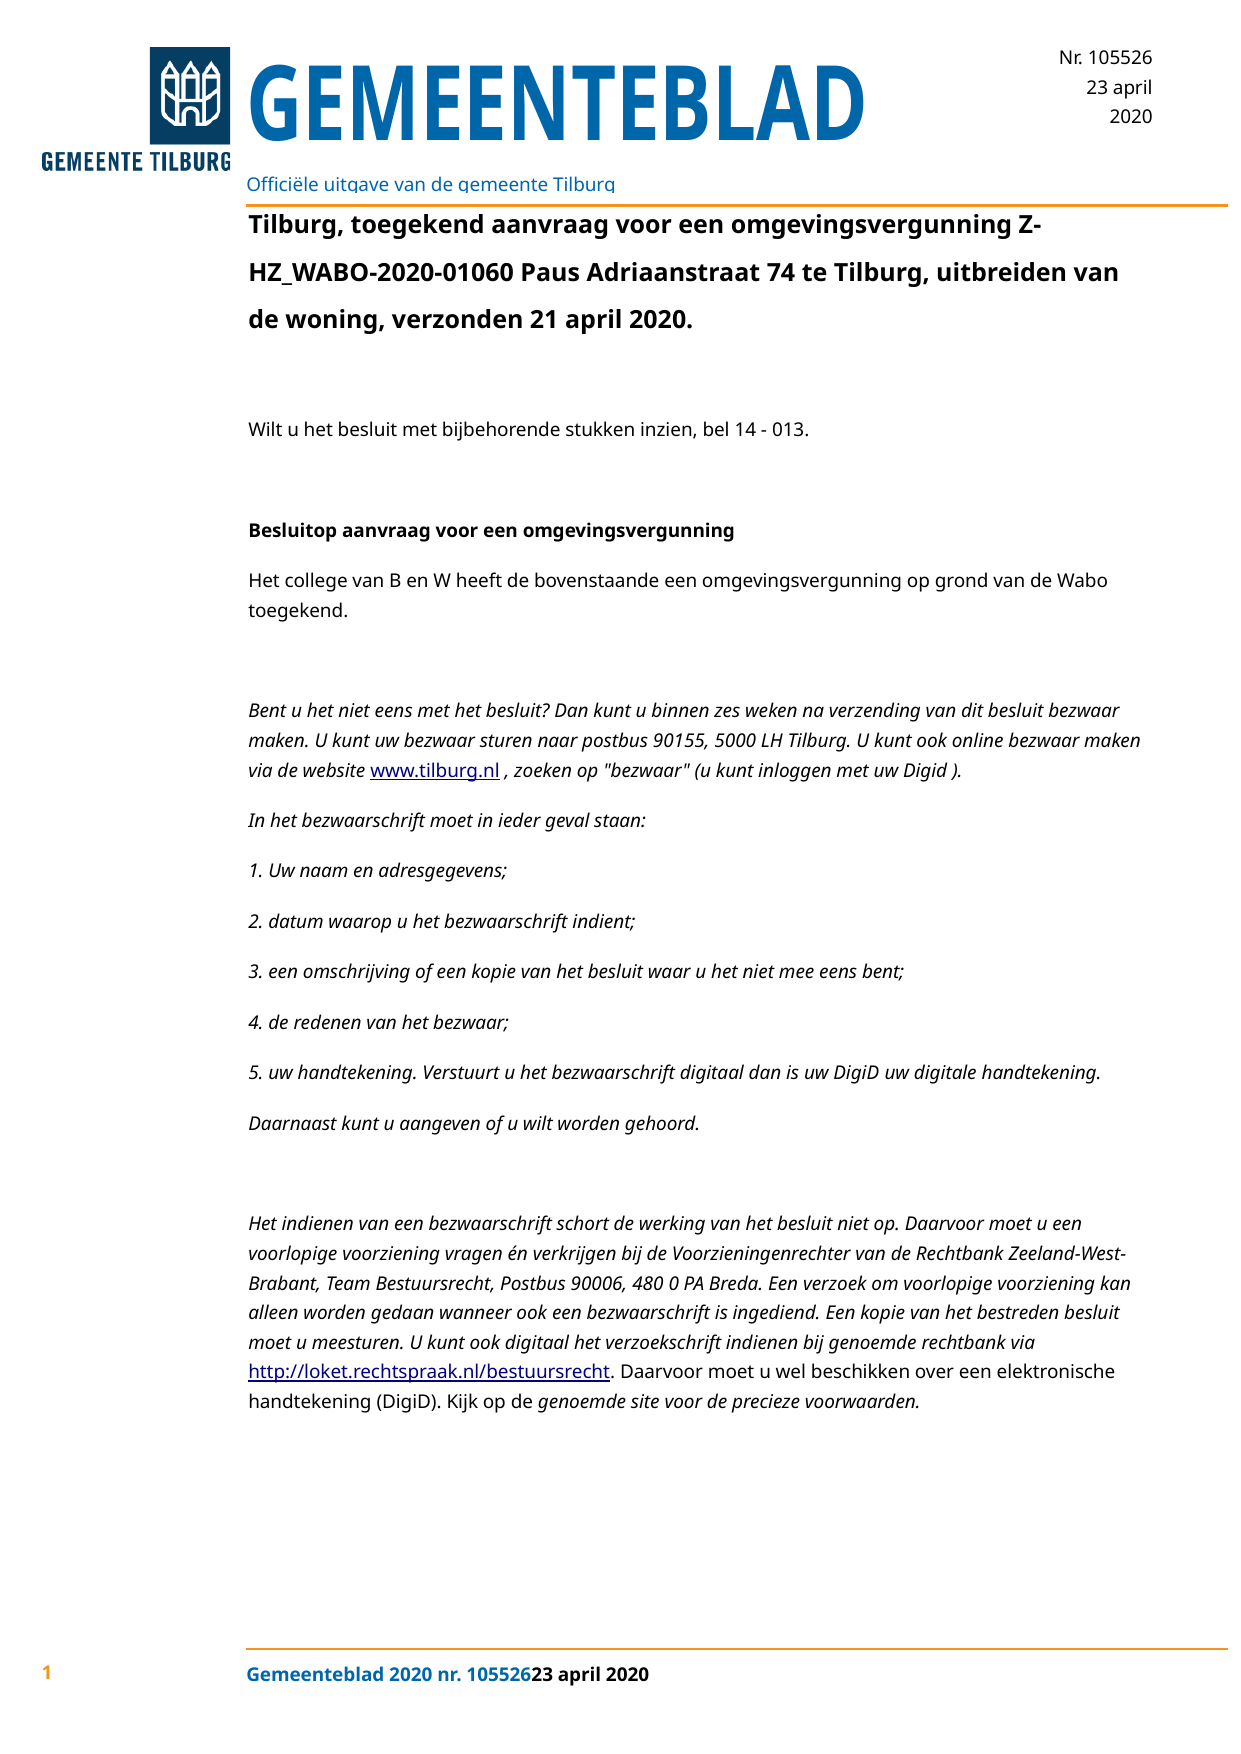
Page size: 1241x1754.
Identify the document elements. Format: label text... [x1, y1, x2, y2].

text 5. uw handtekening. Verstuurt u het bezwaarschrift digitaal dan is uw DigiD uw digitale handtekening. [248, 1059, 1152, 1085]
text Bent u het niet eens met het besluit? Dan kunt u binnen zes weken na verzending van dit besluit bezwaar maken. U kunt uw bezwaar sturen naar postbus 90155, 5000 LH Tilburg. U kunt ook online bezwaar maken via de website www.tilburg.nl , zoeken op "bezwaar" (u kunt inloggen met uw Digid ). [248, 698, 1152, 782]
text 1. Uw naam en adresgegevens; [248, 858, 1152, 883]
text 2. datum waarop u het bezwaarschrift indient; [248, 908, 1152, 934]
text Besluitop aanvraag voor een omgevingsvergunning [248, 517, 1152, 542]
text Wilt u het besluit met bijbehorende stukken inzien, bel 14 - 013. [248, 416, 1152, 442]
picture [41, 47, 231, 172]
text Het college van B en W heeft de bovenstaande een omgevingsvergunning op grond van de Wabo toegekend. [248, 567, 1152, 622]
text Daarnaast kunt u aangeven of u wilt worden gehoord. [248, 1110, 1152, 1135]
text 3. een omschrijving of een kopie van het besluit waar u het niet mee eens bent; [248, 958, 1152, 984]
text 4. de redenen van het bezwaar; [248, 1009, 1152, 1034]
text In het bezwaarschrift moet in ieder geval staan: [248, 807, 1152, 833]
text Tilburg, toegekend aanvraag voor een omgevingsvergunning Z-HZ_WABO-2020-01060 Paus Adriaanstraat 74 te Tilburg, uitbreiden van de woning, verzonden 21 april 2020. [248, 207, 1152, 336]
text Het indienen van een bezwaarschrift schort de werking van het besluit niet op. Daarvoor moet u een voorlopige voorziening vragen én verkrijgen bij de Voorzieningenrechter van de Rechtbank Zeeland-West-Brabant, Team Bestuursrecht, Postbus 90006, 480 0 PA Breda. Een verzoek om voorlopige voorziening kan alleen worden gedaan wanneer ook een bezwaarschrift is ingediend. Een kopie van het bestreden besluit moet u meesturen. U kunt ook digitaal het verzoekschrift indienen bij genoemde rechtbank via http://loket.rechtspraak.nl/bestuursrecht. Daarvoor moet u wel beschikken over een elektronische handtekening (DigiD). Kijk op de genoemde site voor de precieze voorwaarden. [248, 1211, 1152, 1414]
